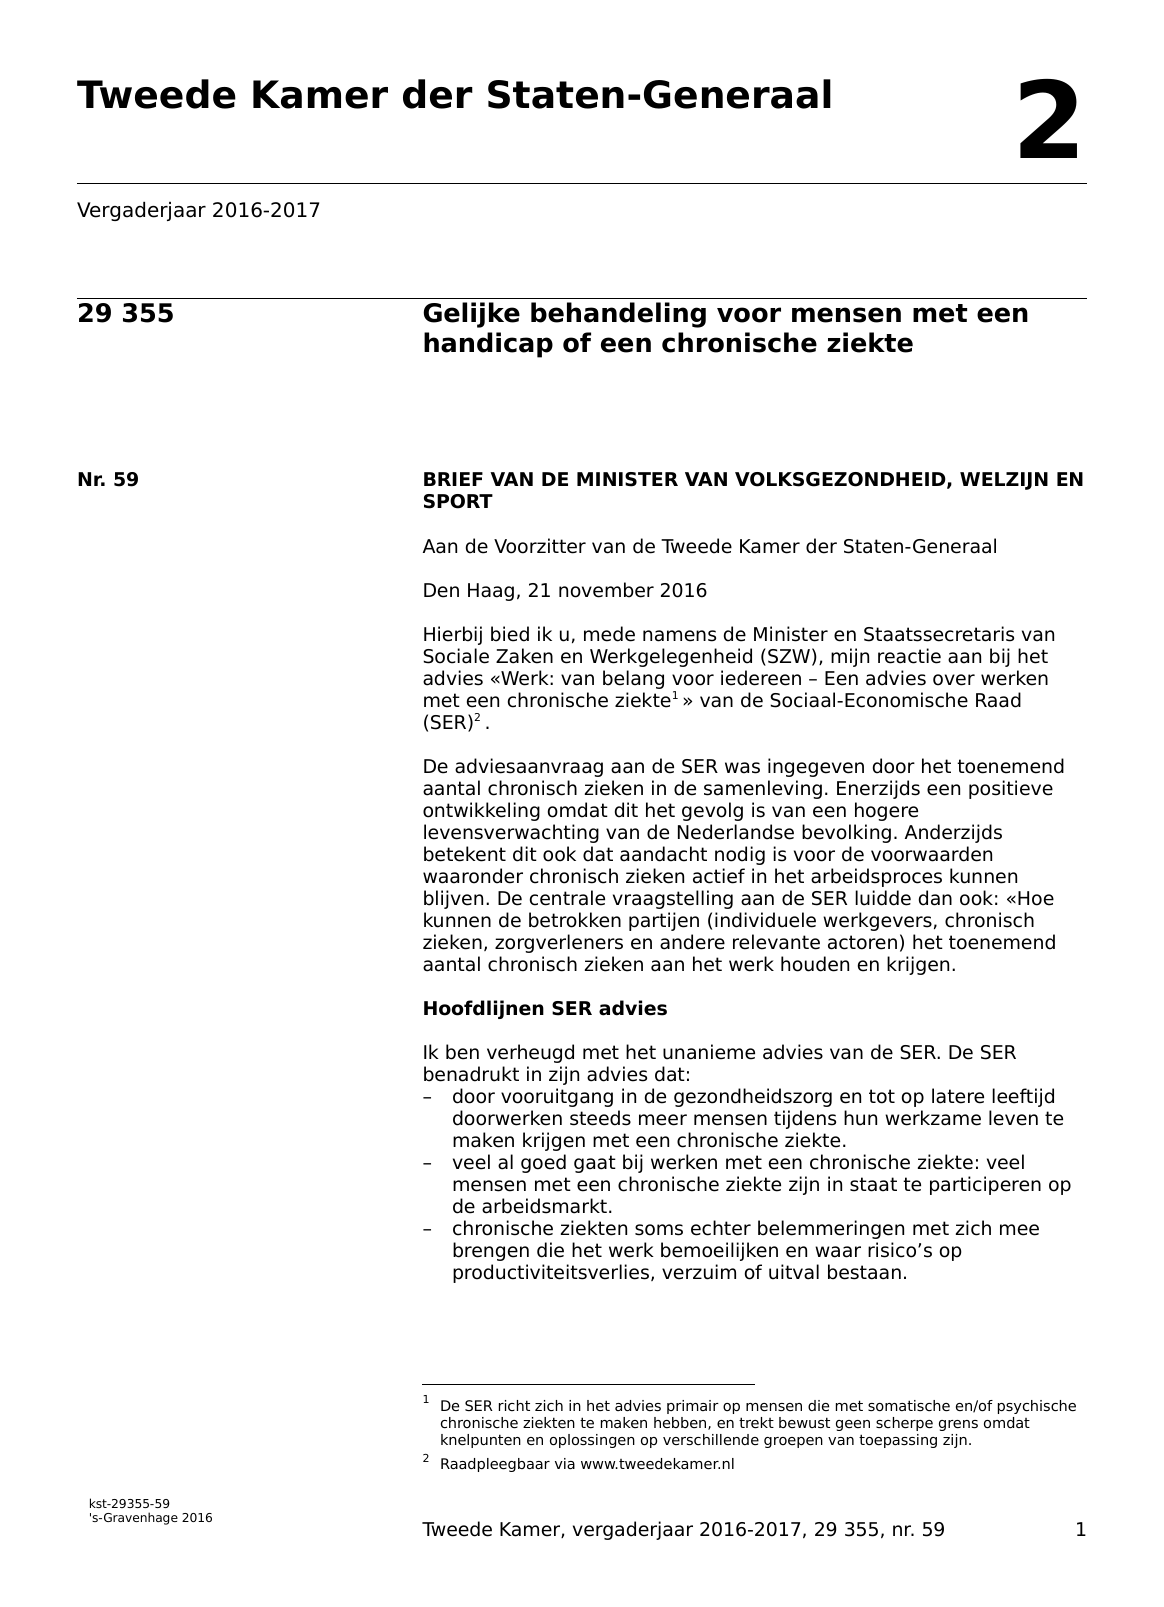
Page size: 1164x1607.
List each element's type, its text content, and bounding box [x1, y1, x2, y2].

text Raadpleegbaar via www.tweedekamer.nl [422, 1452, 1087, 1474]
table_cell Vergaderjaar 2016-2017 [77, 184, 1087, 298]
text kst-29355-59 [88, 1497, 323, 1511]
text Den Haag, 21 november 2016 [422, 580, 1087, 602]
table_header 2 [886, 59, 1087, 183]
subtitle Hoofdlijnen SER advies [422, 998, 1087, 1020]
text Hierbij bied ik u, mede namens de Minister en Staatssecretaris van Sociale Zaken en Werkgelegenheid (SZW), mijn reactie aan bij het advies «Werk: van belang voor iedereen – Een advies over werken met een chronische ziekte» van de Sociaal-Economische Raad (SER). [422, 624, 1087, 734]
text – chronische ziekten soms echter belemmeringen met zich mee brengen die het werk bemoeilijken en waar risico’s op productiviteitsverlies, verzuim of uitval bestaan. [422, 1218, 1087, 1284]
table_header Tweede Kamer der Staten-Generaal [77, 59, 886, 183]
text 's-Gravenhage 2016 [88, 1511, 323, 1525]
subtitle Nr. 59 BRIEF VAN DE MINISTER VAN VOLKSGEZONDHEID, WELZIJN EN SPORT [77, 469, 1087, 513]
text – door vooruitgang in de gezondheidszorg en tot op latere leeftijd doorwerken steeds meer mensen tijdens hun werkzame leven te maken krijgen met een chronische ziekte. [422, 1086, 1087, 1152]
text De adviesaanvraag aan de SER was ingegeven door het toenemend aantal chronisch zieken in de samenleving. Enerzijds een positieve ontwikkeling omdat dit het gevolg is van een hogere levensverwachting van de Nederlandse bevolking. Anderzijds betekent dit ook dat aandacht nodig is voor de voorwaarden waaronder chronisch zieken actief in het arbeidsproces kunnen blijven. De centrale vraagstelling aan de SER luidde dan ook: «Hoe kunnen de betrokken partijen (individuele werkgevers, chronisch zieken, zorgverleners en andere relevante actoren) het toenemend aantal chronisch zieken aan het werk houden en krijgen. [422, 756, 1087, 976]
text Aan de Voorzitter van de Tweede Kamer der Staten-Generaal [422, 536, 1087, 557]
text – veel al goed gaat bij werken met een chronische ziekte: veel mensen met een chronische ziekte zijn in staat te participeren op de arbeidsmarkt. [422, 1152, 1087, 1218]
text Ik ben verheugd met het unanieme advies van de SER. De SER benadrukt in zijn advies dat: [422, 1042, 1087, 1086]
subtitle 29 355 Gelijke behandeling voor mensen met een handicap of een chronische ziekte [77, 299, 1087, 358]
text De SER richt zich in het advies primair op mensen die met somatische en/of psychische chronische ziekten te maken hebben, en trekt bewust geen scherpe grens omdat knelpunten en oplossingen op verschillende groepen van toepassing zijn. [422, 1393, 1087, 1449]
